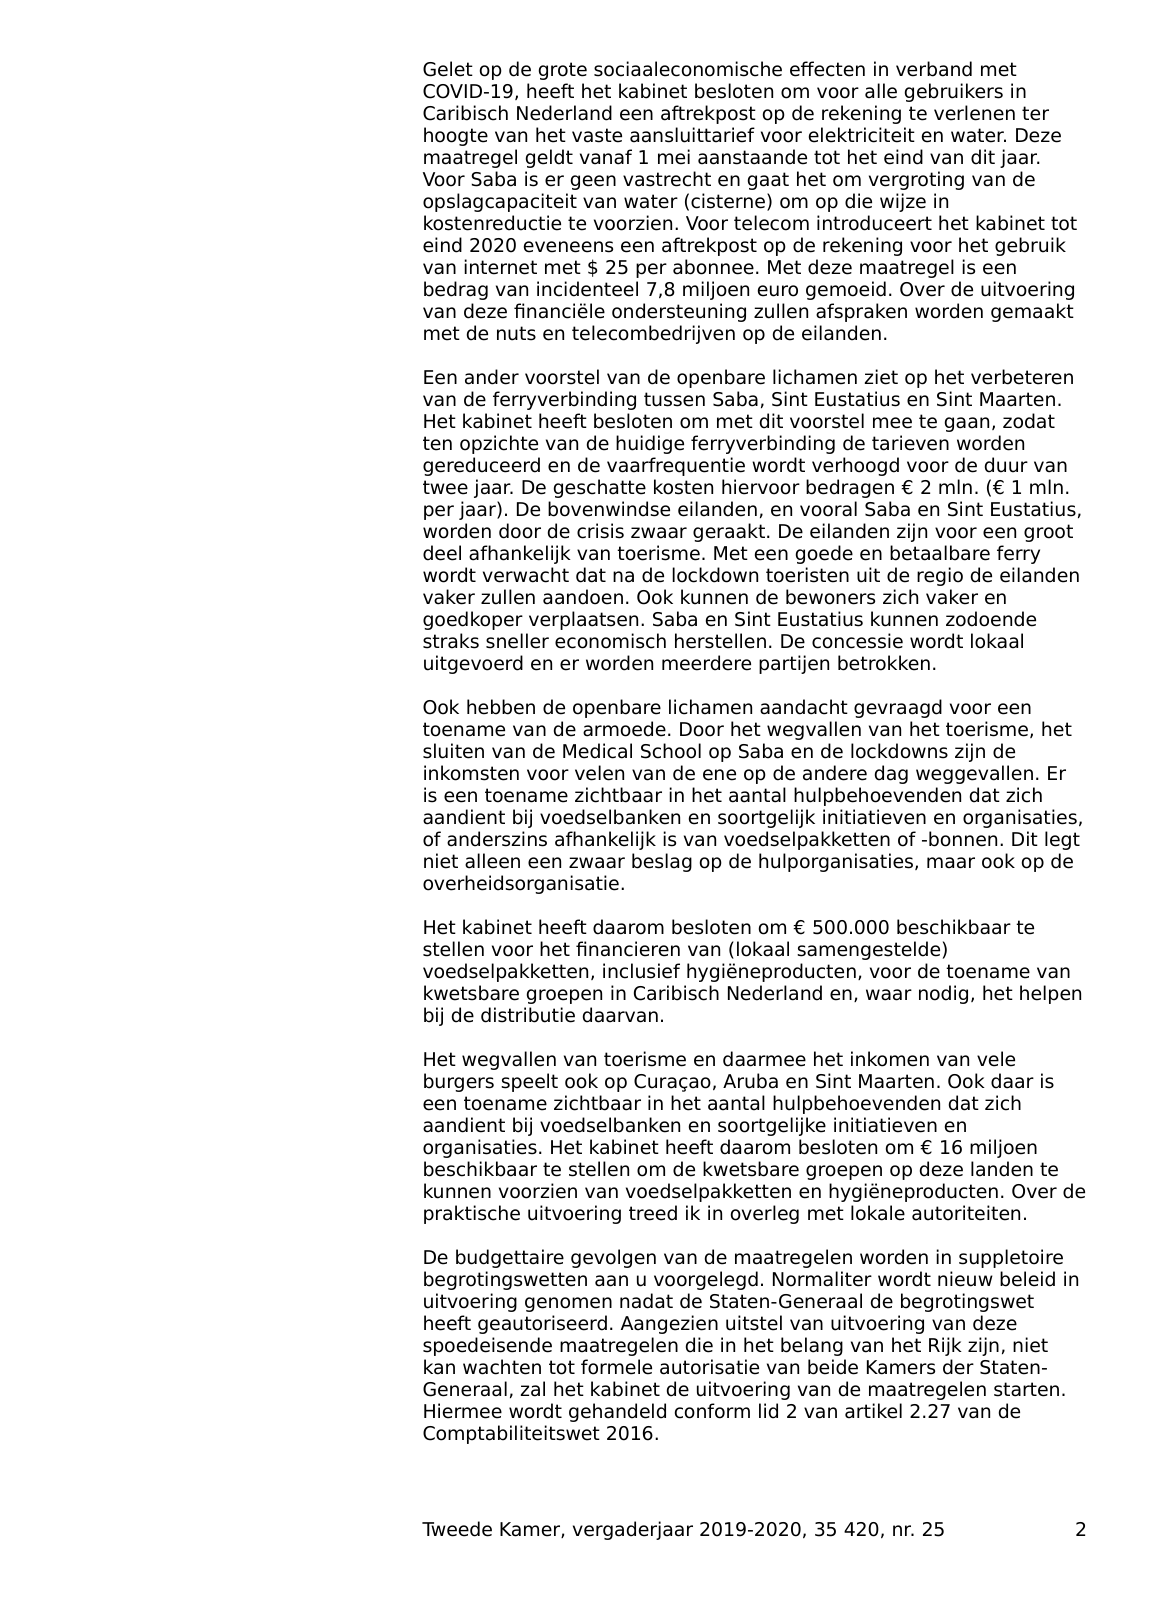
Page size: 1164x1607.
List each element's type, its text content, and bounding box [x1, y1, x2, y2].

text Gelet op de grote sociaaleconomische effecten in verband met COVID-19, heeft het kabinet besloten om voor alle gebruikers in Caribisch Nederland een aftrekpost op de rekening te verlenen ter hoogte van het vaste aansluittarief voor elektriciteit en water. Deze maatregel geldt vanaf 1 mei aanstaande tot het eind van dit jaar. Voor Saba is er geen vastrecht en gaat het om vergroting van de opslagcapaciteit van water (cisterne) om op die wijze in kostenreductie te voorzien. Voor telecom introduceert het kabinet tot eind 2020 eveneens een aftrekpost op de rekening voor het gebruik van internet met $ 25 per abonnee. Met deze maatregel is een bedrag van incidenteel 7,8 miljoen euro gemoeid. Over de uitvoering van deze financiële ondersteuning zullen afspraken worden gemaakt met de nuts en telecombedrijven op de eilanden. [422, 59, 1087, 345]
text Ook hebben de openbare lichamen aandacht gevraagd voor een toename van de armoede. Door het wegvallen van het toerisme, het sluiten van de Medical School op Saba en de lockdowns zijn de inkomsten voor velen van de ene op de andere dag weggevallen. Er is een toename zichtbaar in het aantal hulpbehoevenden dat zich aandient bij voedselbanken en soortgelijk initiatieven en organisaties, of anderszins afhankelijk is van voedselpakketten of -bonnen. Dit legt niet alleen een zwaar beslag op de hulporganisaties, maar ook op de overheidsorganisatie. [422, 697, 1087, 895]
text Het wegvallen van toerisme en daarmee het inkomen van vele burgers speelt ook op Curaçao, Aruba en Sint Maarten. Ook daar is een toename zichtbaar in het aantal hulpbehoevenden dat zich aandient bij voedselbanken en soortgelijke initiatieven en organisaties. Het kabinet heeft daarom besloten om € 16 miljoen beschikbaar te stellen om de kwetsbare groepen op deze landen te kunnen voorzien van voedselpakketten en hygiëneproducten. Over de praktische uitvoering treed ik in overleg met lokale autoriteiten. [422, 1049, 1087, 1225]
text Een ander voorstel van de openbare lichamen ziet op het verbeteren van de ferryverbinding tussen Saba, Sint Eustatius en Sint Maarten. Het kabinet heeft besloten om met dit voorstel mee te gaan, zodat ten opzichte van de huidige ferryverbinding de tarieven worden gereduceerd en de vaarfrequentie wordt verhoogd voor de duur van twee jaar. De geschatte kosten hiervoor bedragen € 2 mln. (€ 1 mln. per jaar). De bovenwindse eilanden, en vooral Saba en Sint Eustatius, worden door de crisis zwaar geraakt. De eilanden zijn voor een groot deel afhankelijk van toerisme. Met een goede en betaalbare ferry wordt verwacht dat na de lockdown toeristen uit de regio de eilanden vaker zullen aandoen. Ook kunnen de bewoners zich vaker en goedkoper verplaatsen. Saba en Sint Eustatius kunnen zodoende straks sneller economisch herstellen. De concessie wordt lokaal uitgevoerd en er worden meerdere partijen betrokken. [422, 367, 1087, 675]
text De budgettaire gevolgen van de maatregelen worden in suppletoire begrotingswetten aan u voorgelegd. Normaliter wordt nieuw beleid in uitvoering genomen nadat de Staten-Generaal de begrotingswet heeft geautoriseerd. Aangezien uitstel van uitvoering van deze spoedeisende maatregelen die in het belang van het Rijk zijn, niet kan wachten tot formele autorisatie van beide Kamers der Staten-Generaal, zal het kabinet de uitvoering van de maatregelen starten. Hiermee wordt gehandeld conform lid 2 van artikel 2.27 van de Comptabiliteitswet 2016. [422, 1247, 1087, 1445]
text Het kabinet heeft daarom besloten om € 500.000 beschikbaar te stellen voor het financieren van (lokaal samengestelde) voedselpakketten, inclusief hygiëneproducten, voor de toename van kwetsbare groepen in Caribisch Nederland en, waar nodig, het helpen bij de distributie daarvan. [422, 917, 1087, 1027]
